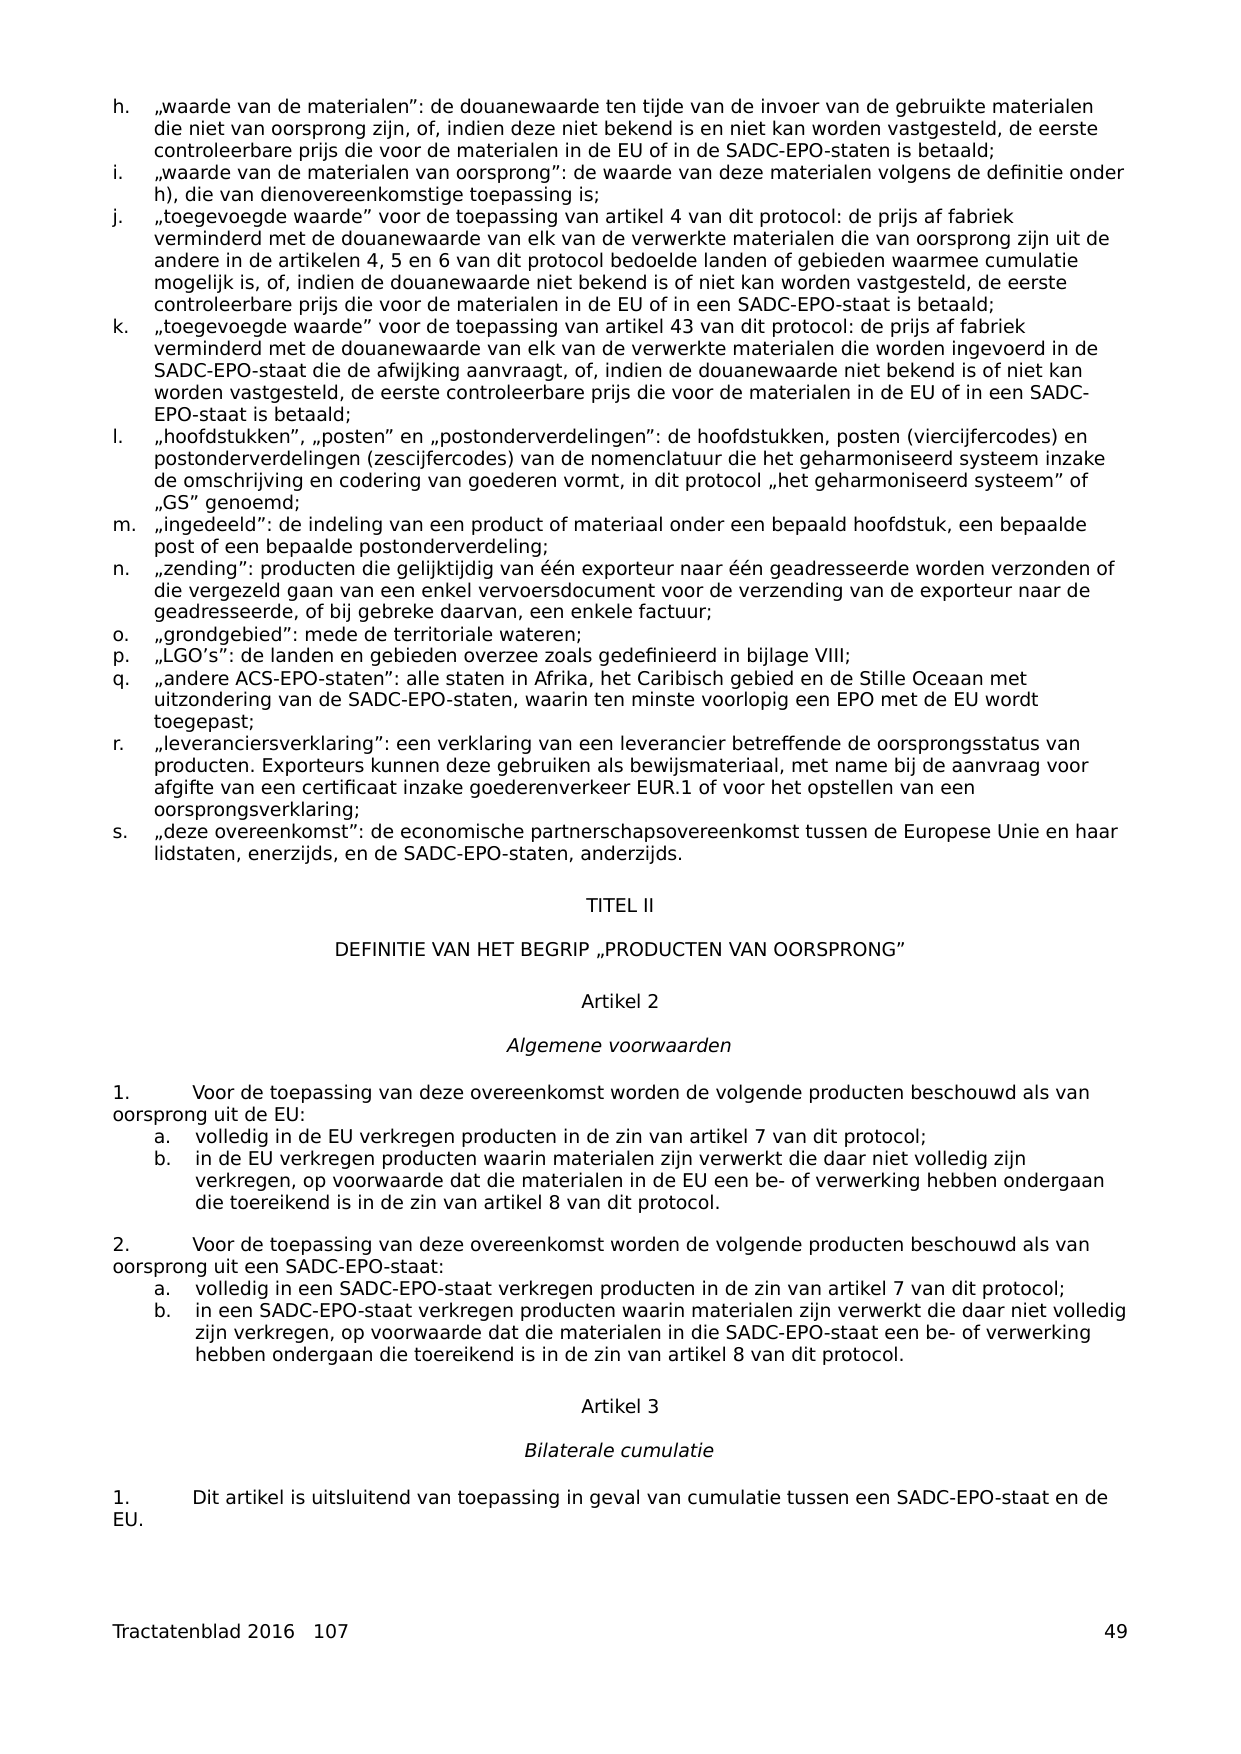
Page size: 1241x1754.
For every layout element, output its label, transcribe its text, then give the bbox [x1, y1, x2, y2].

subtitle Artikel 3 Bilaterale cumulatie [112, 1396, 1128, 1462]
text 1. Voor de toepassing van deze overeenkomst worden de volgende producten beschouwd als van oorsprong uit de EU: [112, 1082, 1128, 1126]
text j. „toegevoegde waarde” voor de toepassing van artikel 4 van dit protocol: de prijs af fabriek verminderd met de douanewaarde van elk van de verwerkte materialen die van oorsprong zijn uit de andere in de artikelen 4, 5 en 6 van dit protocol bedoelde landen of gebieden waarmee cumulatie mogelijk is, of, indien de douanewaarde niet bekend is of niet kan worden vastgesteld, de eerste controleerbare prijs die voor de materialen in de EU of in een SADC-EPO-staat is betaald; [112, 206, 1128, 316]
text i. „waarde van de materialen van oorsprong”: de waarde van deze materialen volgens de definitie onder h), die van dienovereenkomstige toepassing is; [112, 162, 1128, 206]
text r. „leveranciersverklaring”: een verklaring van een leverancier betreffende de oorsprongsstatus van producten. Exporteurs kunnen deze gebruiken als bewijsmateriaal, met name bij de aanvraag voor afgifte van een certificaat inzake goederenverkeer EUR.1 of voor het opstellen van een oorsprongsverklaring; [112, 733, 1128, 821]
text k. „toegevoegde waarde” voor de toepassing van artikel 43 van dit protocol: de prijs af fabriek verminderd met de douanewaarde van elk van de verwerkte materialen die worden ingevoerd in de SADC-EPO-staat die de afwijking aanvraagt, of, indien de douanewaarde niet bekend is of niet kan worden vastgesteld, de eerste controleerbare prijs die voor de materialen in de EU of in een SADC-EPO-staat is betaald; [112, 316, 1128, 426]
text 1. Dit artikel is uitsluitend van toepassing in geval van cumulatie tussen een SADC-EPO-staat en de EU. [112, 1487, 1128, 1531]
subtitle TITEL II DEFINITIE VAN HET BEGRIP „PRODUCTEN VAN OORSPRONG” [112, 895, 1128, 961]
text o. „grondgebied”: mede de territoriale wateren; [112, 623, 1128, 645]
text n. „zending”: producten die gelijktijdig van één exporteur naar één geadresseerde worden verzonden of die vergezeld gaan van een enkel vervoersdocument voor de verzending van de exporteur naar de geadresseerde, of bij gebreke daarvan, een enkele factuur; [112, 557, 1128, 623]
text a. volledig in de EU verkregen producten in de zin van artikel 7 van dit protocol; [153, 1126, 1128, 1148]
text l. „hoofdstukken”, „posten” en „postonderverdelingen”: de hoofdstukken, posten (viercijfercodes) en postonderverdelingen (zescijfercodes) van de nomenclatuur die het geharmoniseerd systeem inzake de omschrijving en codering van goederen vormt, in dit protocol „het geharmoniseerd systeem” of „GS” genoemd; [112, 426, 1128, 513]
text a. volledig in een SADC-EPO-staat verkregen producten in de zin van artikel 7 van dit protocol; [153, 1278, 1128, 1300]
text s. „deze overeenkomst”: de economische partnerschapsovereenkomst tussen de Europese Unie en haar lidstaten, enerzijds, en de SADC-EPO-staten, anderzijds. [112, 821, 1128, 865]
text 2. Voor de toepassing van deze overeenkomst worden de volgende producten beschouwd als van oorsprong uit een SADC-EPO-staat: [112, 1234, 1128, 1278]
text b. in een SADC-EPO-staat verkregen producten waarin materialen zijn verwerkt die daar niet volledig zijn verkregen, op voorwaarde dat die materialen in die SADC-EPO-staat een be- of verwerking hebben ondergaan die toereikend is in de zin van artikel 8 van dit protocol. [153, 1300, 1128, 1366]
text b. in de EU verkregen producten waarin materialen zijn verwerkt die daar niet volledig zijn verkregen, op voorwaarde dat die materialen in de EU een be- of verwerking hebben ondergaan die toereikend is in de zin van artikel 8 van dit protocol. [153, 1148, 1128, 1214]
text p. „LGO’s”: de landen en gebieden overzee zoals gedefinieerd in bijlage VIII; [112, 645, 1128, 667]
text q. „andere ACS-EPO-staten”: alle staten in Afrika, het Caribisch gebied en de Stille Oceaan met uitzondering van de SADC-EPO-staten, waarin ten minste voorlopig een EPO met de EU wordt toegepast; [112, 667, 1128, 733]
text h. „waarde van de materialen”: de douanewaarde ten tijde van de invoer van de gebruikte materialen die niet van oorsprong zijn, of, indien deze niet bekend is en niet kan worden vastgesteld, de eerste controleerbare prijs die voor de materialen in de EU of in de SADC-EPO-staten is betaald; [112, 96, 1128, 162]
text m. „ingedeeld”: de indeling van een product of materiaal onder een bepaald hoofdstuk, een bepaalde post of een bepaalde postonderverdeling; [112, 513, 1128, 557]
subtitle Artikel 2 Algemene voorwaarden [112, 991, 1128, 1057]
